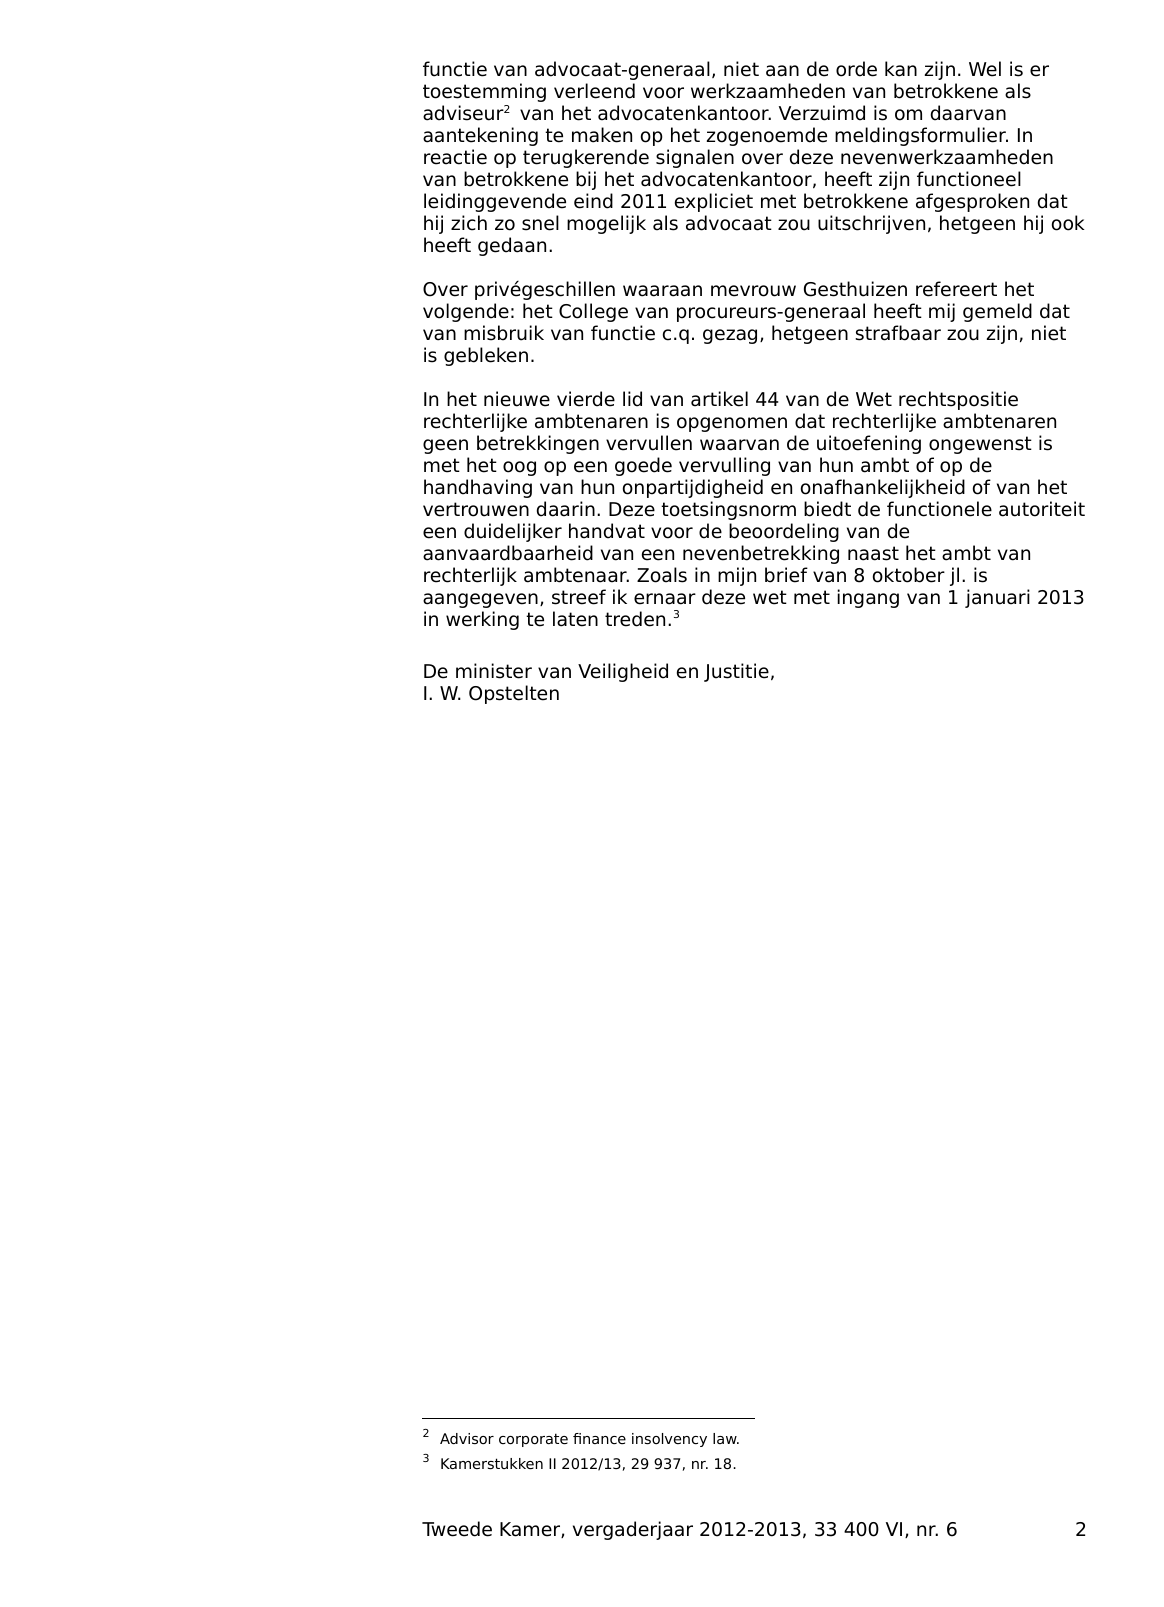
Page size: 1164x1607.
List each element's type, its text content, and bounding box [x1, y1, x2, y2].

text De minister van Veiligheid en Justitie, I. W. Opstelten [422, 661, 1087, 705]
text Advisor corporate finance insolvency law. [422, 1427, 1087, 1449]
text In het nieuwe vierde lid van artikel 44 van de Wet rechtspositie rechterlijke ambtenaren is opgenomen dat rechterlijke ambtenaren geen betrekkingen vervullen waarvan de uitoefening ongewenst is met het oog op een goede vervulling van hun ambt of op de handhaving van hun onpartijdigheid en onafhankelijkheid of van het vertrouwen daarin. Deze toetsingsnorm biedt de functionele autoriteit een duidelijker handvat voor de beoordeling van de aanvaardbaarheid van een nevenbetrekking naast het ambt van rechterlijk ambtenaar. Zoals in mijn brief van 8 oktober jl. is aangegeven, streef ik ernaar deze wet met ingang van 1 januari 2013 in werking te laten treden. [422, 389, 1087, 631]
text functie van advocaat-generaal, niet aan de orde kan zijn. Wel is er toestemming verleend voor werkzaamheden van betrokkene als adviseur van het advocatenkantoor. Verzuimd is om daarvan aantekening te maken op het zogenoemde meldingsformulier. In reactie op terugkerende signalen over deze nevenwerkzaamheden van betrokkene bij het advocatenkantoor, heeft zijn functioneel leidinggevende eind 2011 expliciet met betrokkene afgesproken dat hij zich zo snel mogelijk als advocaat zou uitschrijven, hetgeen hij ook heeft gedaan. [422, 59, 1087, 257]
text Kamerstukken II 2012/13, 29 937, nr. 18. [422, 1452, 1087, 1474]
text Over privégeschillen waaraan mevrouw Gesthuizen refereert het volgende: het College van procureurs-generaal heeft mij gemeld dat van misbruik van functie c.q. gezag, hetgeen strafbaar zou zijn, niet is gebleken. [422, 279, 1087, 367]
